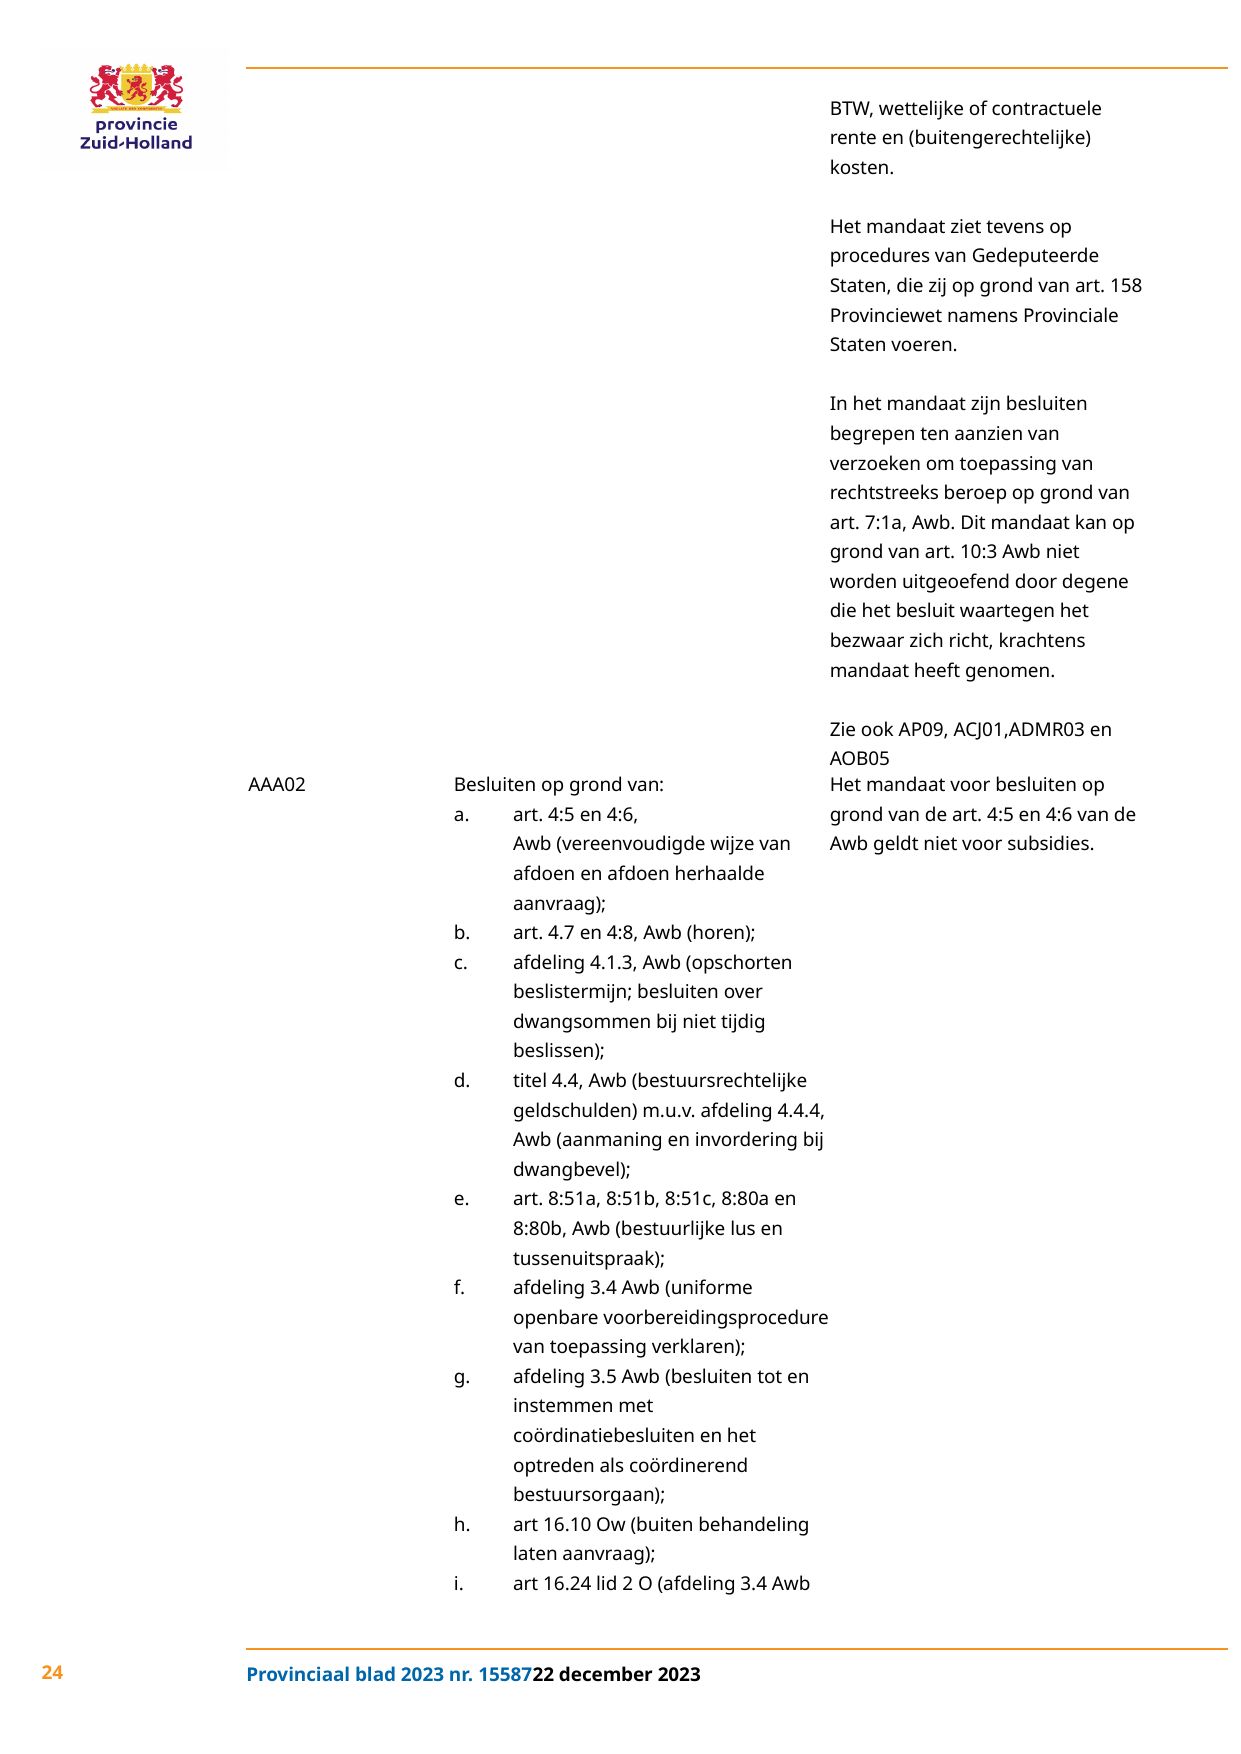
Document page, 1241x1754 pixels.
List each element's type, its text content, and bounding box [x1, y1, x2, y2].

table_cell Het mandaat voor besluiten op grond van de art. 4:5 en 4:6 van de Awb geldt niet voor subsidies. [830, 771, 1152, 1596]
table_cell Besluiten op grond van: art. 4:5 en 4:6, Awb (vereenvoudigde wijze van afdoen en afdoen herhaalde aanvraag); art. 4.7 en 4:8, Awb (horen); afdeling 4.1.3, Awb (opschorten beslistermijn; besluiten over dwangsommen bij niet tijdig beslissen); titel 4.4, Awb (bestuursrechtelijke geldschulden) m.u.v. afdeling 4.4.4, Awb (aanmaning en invordering bij dwangbevel); art. 8:51a, 8:51b, 8:51c, 8:80a en 8:80b, Awb (bestuurlijke lus en tussenuitspraak); afdeling 3.4 Awb (uniforme openbare voorbereidingsprocedure van toepassing verklaren); afdeling 3.5 Awb (besluiten tot en instemmen met coördinatiebesluiten en het optreden als coördinerend bestuursorgaan); art 16.10 Ow (buiten behandeling laten aanvraag); art 16.24 lid 2 O (afdeling 3.4 Awb [454, 771, 829, 1596]
picture [41, 47, 231, 172]
table_cell [248, 95, 454, 771]
table_cell [454, 95, 829, 771]
table_cell BTW, wettelijke of contractuele rente en (buitengerechtelijke) kosten. Het mandaat ziet tevens op procedures van Gedeputeerde Staten, die zij op grond van art. 158 Provinciewet namens Provinciale Staten voeren. In het mandaat zijn besluiten begrepen ten aanzien van verzoeken om toepassing van rechtstreeks beroep op grond van art. 7:1a, Awb. Dit mandaat kan op grond van art. 10:3 Awb niet worden uitgeoefend door degene die het besluit waartegen het bezwaar zich richt, krachtens mandaat heeft genomen. Zie ook AP09, ACJ01,ADMR03 en AOB05 [830, 95, 1152, 771]
table_cell AAA02 [248, 771, 454, 1596]
